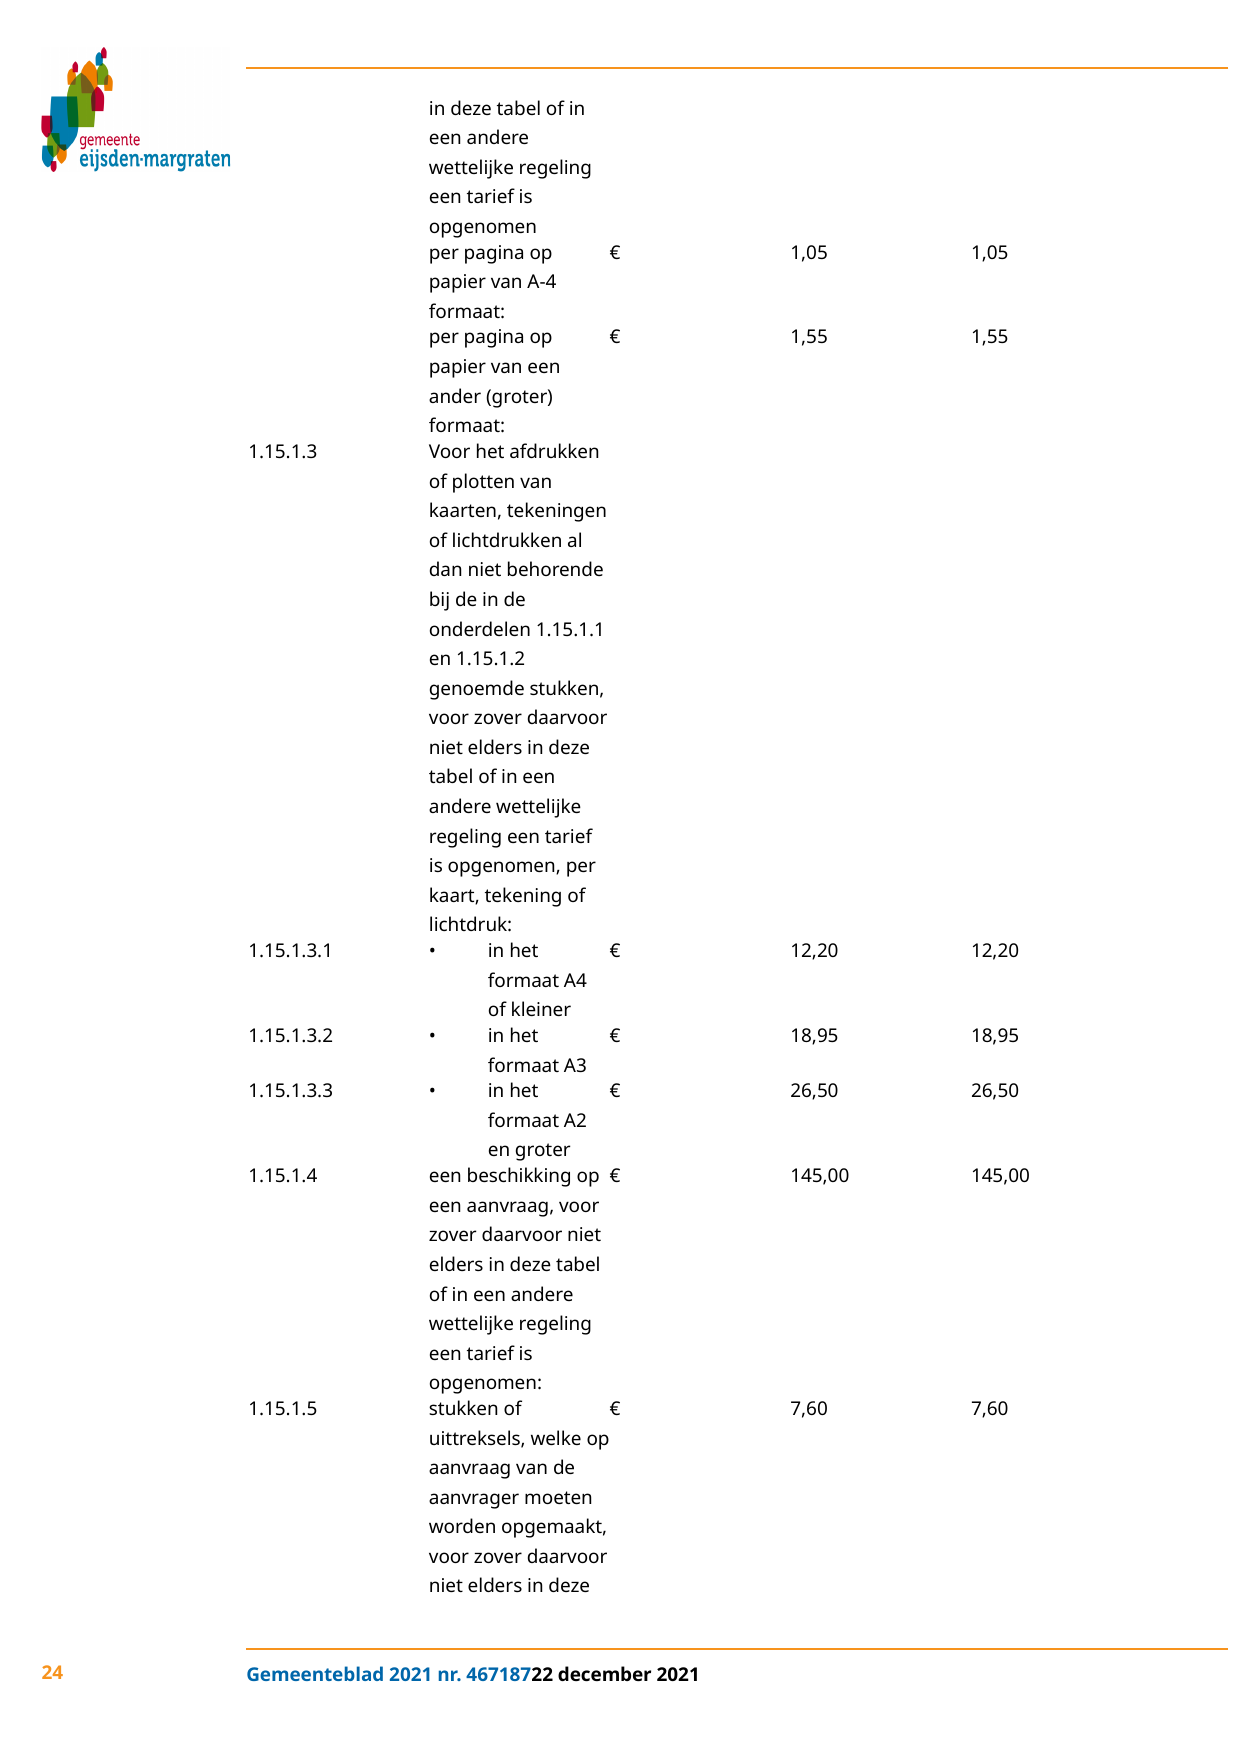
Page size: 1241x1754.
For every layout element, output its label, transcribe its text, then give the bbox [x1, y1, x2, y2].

table_cell 1,55 [971, 324, 1152, 438]
table_cell 1.15.1.3 [248, 438, 429, 937]
table_cell 1,55 [790, 324, 971, 438]
table_cell in het formaat A2 en groter [429, 1078, 609, 1162]
table_cell € [609, 1022, 790, 1077]
table_cell € [609, 1163, 790, 1395]
table_cell 12,20 [790, 937, 971, 1022]
table_cell 1.15.1.5 [248, 1395, 429, 1598]
table_cell 7,60 [790, 1395, 971, 1598]
table_cell 26,50 [790, 1078, 971, 1162]
table_cell in deze tabel of in een andere wettelijke regeling een tarief is opgenomen [429, 95, 609, 239]
table_cell [248, 324, 429, 438]
table_cell per pagina op papier van een ander (groter) formaat: [429, 324, 609, 438]
table_cell 1.15.1.4 [248, 1163, 429, 1395]
table_cell [790, 438, 971, 937]
table_cell 145,00 [790, 1163, 971, 1395]
table_cell € [609, 1078, 790, 1162]
table_cell € [609, 1395, 790, 1598]
table_cell per pagina op papier van A-4 formaat: [429, 239, 609, 324]
table_cell 7,60 [971, 1395, 1152, 1598]
table_cell [248, 239, 429, 324]
table_cell [971, 95, 1152, 239]
table_cell [971, 438, 1152, 937]
table_cell 1,05 [971, 239, 1152, 324]
table_cell [609, 95, 790, 239]
table_cell 145,00 [971, 1163, 1152, 1395]
table_cell € [609, 239, 790, 324]
table_cell in het formaat A3 [429, 1022, 609, 1077]
table_cell € [609, 324, 790, 438]
table_cell 18,95 [790, 1022, 971, 1077]
table_cell 1.15.1.3.2 [248, 1022, 429, 1077]
table_cell Voor het afdrukken of plotten van kaarten, tekeningen of lichtdrukken al dan niet behorende bij de in de onderdelen 1.15.1.1 en 1.15.1.2 genoemde stukken, voor zover daarvoor niet elders in deze tabel of in een andere wettelijke regeling een tarief is opgenomen, per kaart, tekening of lichtdruk: [429, 438, 609, 937]
table_cell 12,20 [971, 937, 1152, 1022]
table_cell een beschikking op een aanvraag, voor zover daarvoor niet elders in deze tabel of in een andere wettelijke regeling een tarief is opgenomen: [429, 1163, 609, 1395]
table_cell 18,95 [971, 1022, 1152, 1077]
table_cell stukken of uittreksels, welke op aanvraag van de aanvrager moeten worden opgemaakt, voor zover daarvoor niet elders in deze [429, 1395, 609, 1598]
table_cell [790, 95, 971, 239]
table_cell € [609, 937, 790, 1022]
picture [41, 47, 231, 172]
table_cell [248, 95, 429, 239]
table_cell 1,05 [790, 239, 971, 324]
table_cell 26,50 [971, 1078, 1152, 1162]
table_cell 1.15.1.3.3 [248, 1078, 429, 1162]
table_cell [609, 438, 790, 937]
table_cell 1.15.1.3.1 [248, 937, 429, 1022]
table_cell in het formaat A4 of kleiner [429, 937, 609, 1022]
